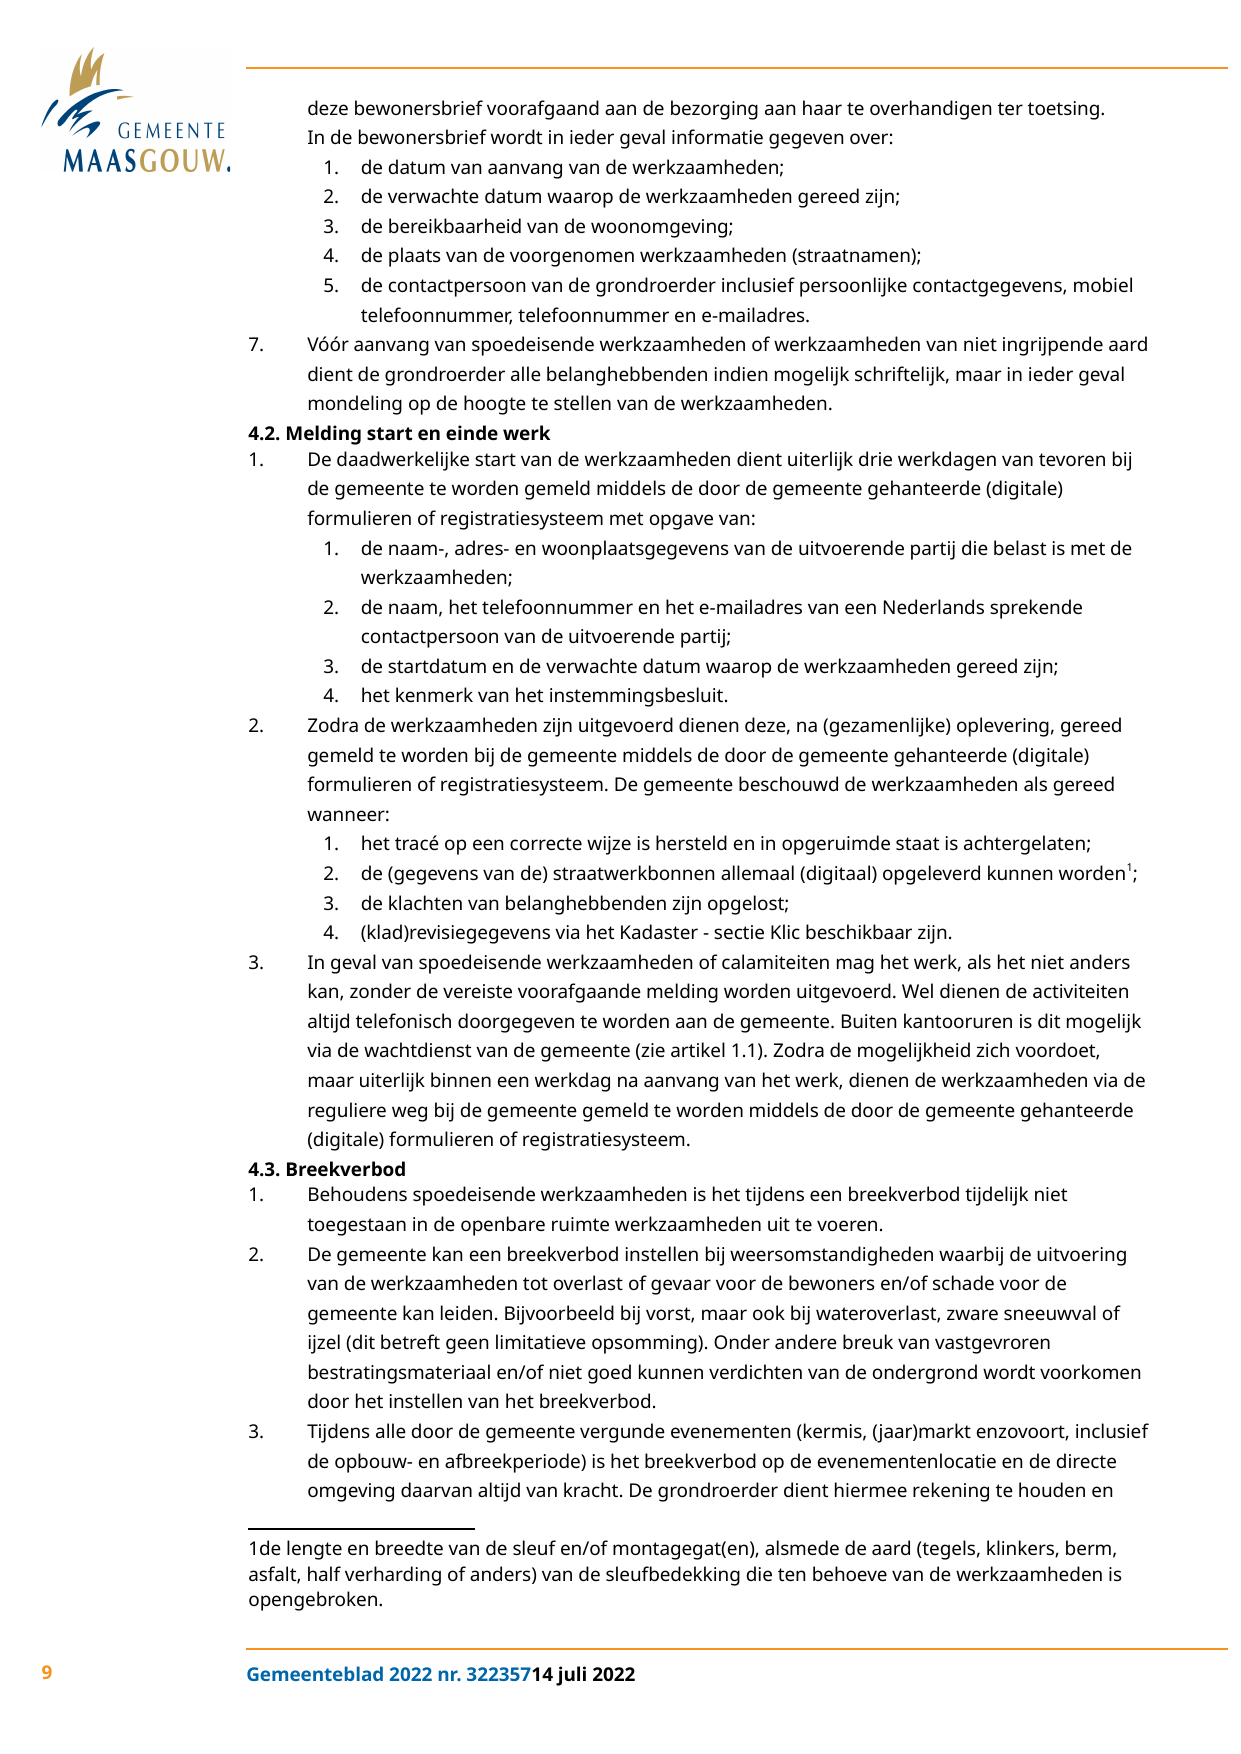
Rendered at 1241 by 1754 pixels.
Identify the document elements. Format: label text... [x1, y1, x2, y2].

list het kenmerk van het instemmingsbesluit. [323, 683, 1152, 708]
text 4.3. Breekverbod [248, 1156, 1152, 1182]
list de plaats van de voorgenomen werkzaamheden (straatnamen); [323, 243, 1152, 268]
list (klad)revisiegegevens via het Kadaster - sectie Klic beschikbaar zijn. [323, 919, 1152, 945]
list deze bewonersbrief voorafgaand aan de bezorging aan haar te overhandigen ter toetsing. [248, 95, 1152, 121]
list de naam, het telefoonnummer en het e-mailadres van een Nederlands sprekende contactpersoon van de uitvoerende partij; [323, 594, 1152, 649]
list Zodra de werkzaamheden zijn uitgevoerd dienen deze, na (gezamenlijke) oplevering, gereed gemeld te worden bij de gemeente middels de door de gemeente gehanteerde (digitale) formulieren of registratiesysteem. De gemeente beschouwd de werkzaamheden als gereed wanneer: [248, 712, 1152, 827]
list Behoudens spoedeisende werkzaamheden is het tijdens een breekverbod tijdelijk niet toegestaan in de openbare ruimte werkzaamheden uit te voeren. [248, 1182, 1152, 1237]
list In geval van spoedeisende werkzaamheden of calamiteiten mag het werk, als het niet anders kan, zonder de vereiste voorafgaande melding worden uitgevoerd. Wel dienen de activiteiten altijd telefonisch doorgegeven te worden aan de gemeente. Buiten kantooruren is dit mogelijk via de wachtdienst van de gemeente (zie artikel 1.1). Zodra de mogelijkheid zich voordoet, maar uiterlijk binnen een werkdag na aanvang van het werk, dienen de werkzaamheden via de reguliere weg bij de gemeente gemeld te worden middels de door de gemeente gehanteerde (digitale) formulieren of registratiesysteem. [248, 949, 1152, 1152]
picture [41, 47, 231, 172]
list In de bewonersbrief wordt in ieder geval informatie gegeven over: [248, 124, 1152, 150]
list Tijdens alle door de gemeente vergunde evenementen (kermis, (jaar)markt enzovoort, inclusief de opbouw- en afbreekperiode) is het breekverbod op de evenementenlocatie en de directe omgeving daarvan altijd van kracht. De grondroerder dient hiermee rekening te houden en [248, 1418, 1152, 1503]
list de verwachte datum waarop de werkzaamheden gereed zijn; [323, 183, 1152, 209]
list de naam-, adres- en woonplaatsgegevens van de uitvoerende partij die belast is met de werkzaamheden; [323, 535, 1152, 590]
list de startdatum en de verwachte datum waarop de werkzaamheden gereed zijn; [323, 653, 1152, 679]
list De daadwerkelijke start van de werkzaamheden dient uiterlijk drie werkdagen van tevoren bij de gemeente te worden gemeld middels de door de gemeente gehanteerde (digitale) formulieren of registratiesysteem met opgave van: [248, 446, 1152, 531]
list de lengte en breedte van de sleuf en/of montagegat(en), alsmede de aard (tegels, klinkers, berm, asfalt, half verharding of anders) van de sleufbedekking die ten behoeve van de werkzaamheden is opengebroken. [248, 1535, 1152, 1612]
list de klachten van belanghebbenden zijn opgelost; [323, 890, 1152, 915]
list de bereikbaarheid van de woonomgeving; [323, 213, 1152, 239]
list Vóór aanvang van spoedeisende werkzaamheden of werkzaamheden van niet ingrijpende aard dient de grondroerder alle belanghebbenden indien mogelijk schriftelijk, maar in ieder geval mondeling op de hoogte te stellen van de werkzaamheden. [248, 331, 1152, 416]
text 4.2. Melding start en einde werk [248, 420, 1152, 446]
list het tracé op een correcte wijze is hersteld en in opgeruimde staat is achtergelaten; [323, 831, 1152, 856]
list De gemeente kan een breekverbod instellen bij weersomstandigheden waarbij de uitvoering van de werkzaamheden tot overlast of gevaar voor de bewoners en/of schade voor de gemeente kan leiden. Bijvoorbeeld bij vorst, maar ook bij wateroverlast, zware sneeuwval of ijzel (dit betreft geen limitatieve opsomming). Onder andere breuk van vastgevroren bestratingsmateriaal en/of niet goed kunnen verdichten van de ondergrond wordt voorkomen door het instellen van het breekverbod. [248, 1241, 1152, 1414]
list de contactpersoon van de grondroerder inclusief persoonlijke contactgegevens, mobiel telefoonnummer, telefoonnummer en e-mailadres. [323, 272, 1152, 328]
list de (gegevens van de) straatwerkbonnen allemaal (digitaal) opgeleverd kunnen worden; [323, 860, 1152, 886]
list de datum van aanvang van de werkzaamheden; [323, 154, 1152, 180]
